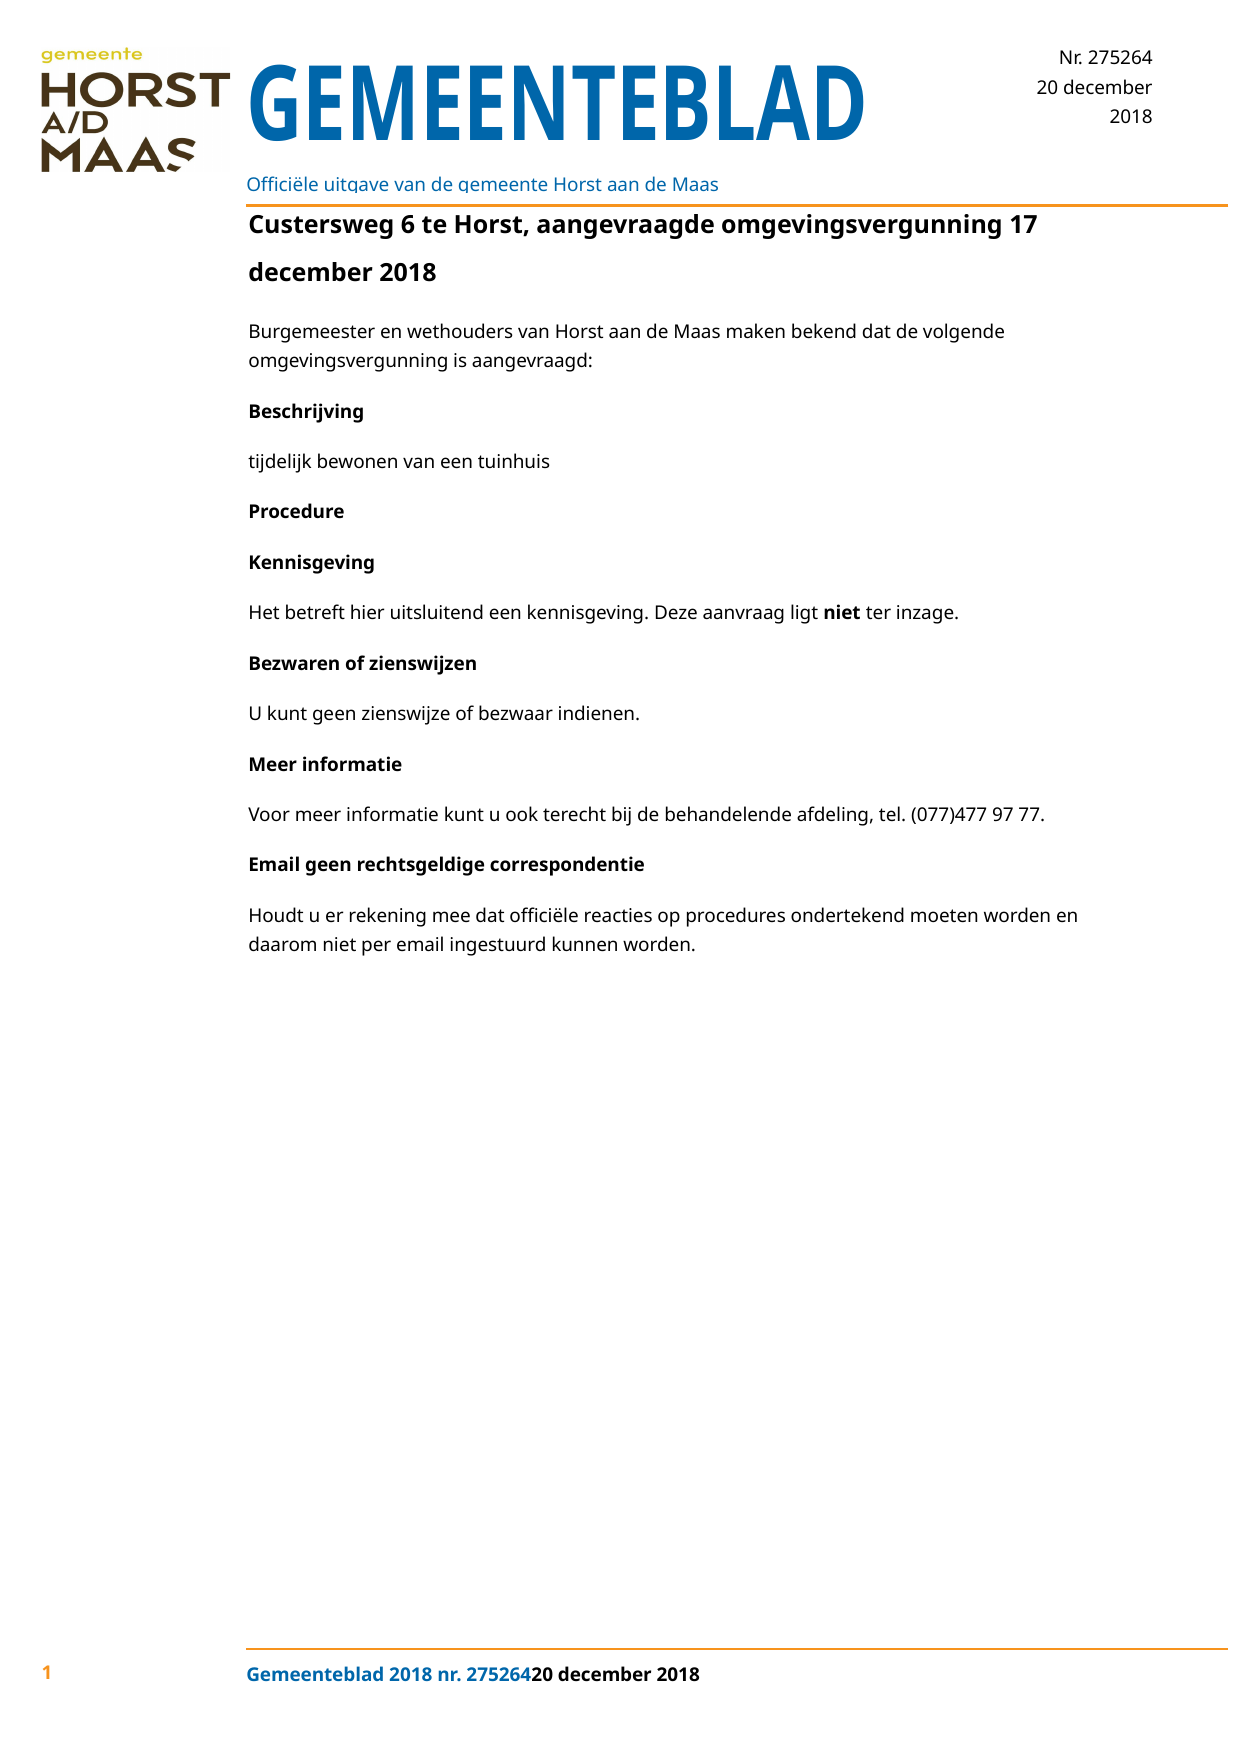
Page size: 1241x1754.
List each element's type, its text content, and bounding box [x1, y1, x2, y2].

picture [41, 47, 231, 172]
text Procedure [248, 499, 1152, 524]
text Houdt u er rekening mee dat officiële reacties op procedures ondertekend moeten worden en daarom niet per email ingestuurd kunnen worden. [248, 902, 1152, 957]
text Burgemeester en wethouders van Horst aan de Maas maken bekend dat de volgende omgevingsvergunning is aangevraagd: [248, 318, 1152, 373]
text Meer informatie [248, 751, 1152, 777]
text Het betreft hier uitsluitend een kennisgeving. Deze aanvraag ligt niet ter inzage. [248, 599, 1152, 625]
text Custersweg 6 te Horst, aangevraagde omgevingsvergunning 17 december 2018 [248, 207, 1152, 288]
text tijdelijk bewonen van een tuinhuis [248, 448, 1152, 474]
text Bezwaren of zienswijzen [248, 650, 1152, 676]
text Beschrijving [248, 398, 1152, 424]
text Voor meer informatie kunt u ook terecht bij de behandelende afdeling, tel. (077)477 97 77. [248, 801, 1152, 827]
text Kennisgeving [248, 549, 1152, 575]
text Email geen rechtsgeldige correspondentie [248, 852, 1152, 877]
text U kunt geen zienswijze of bezwaar indienen. [248, 700, 1152, 726]
